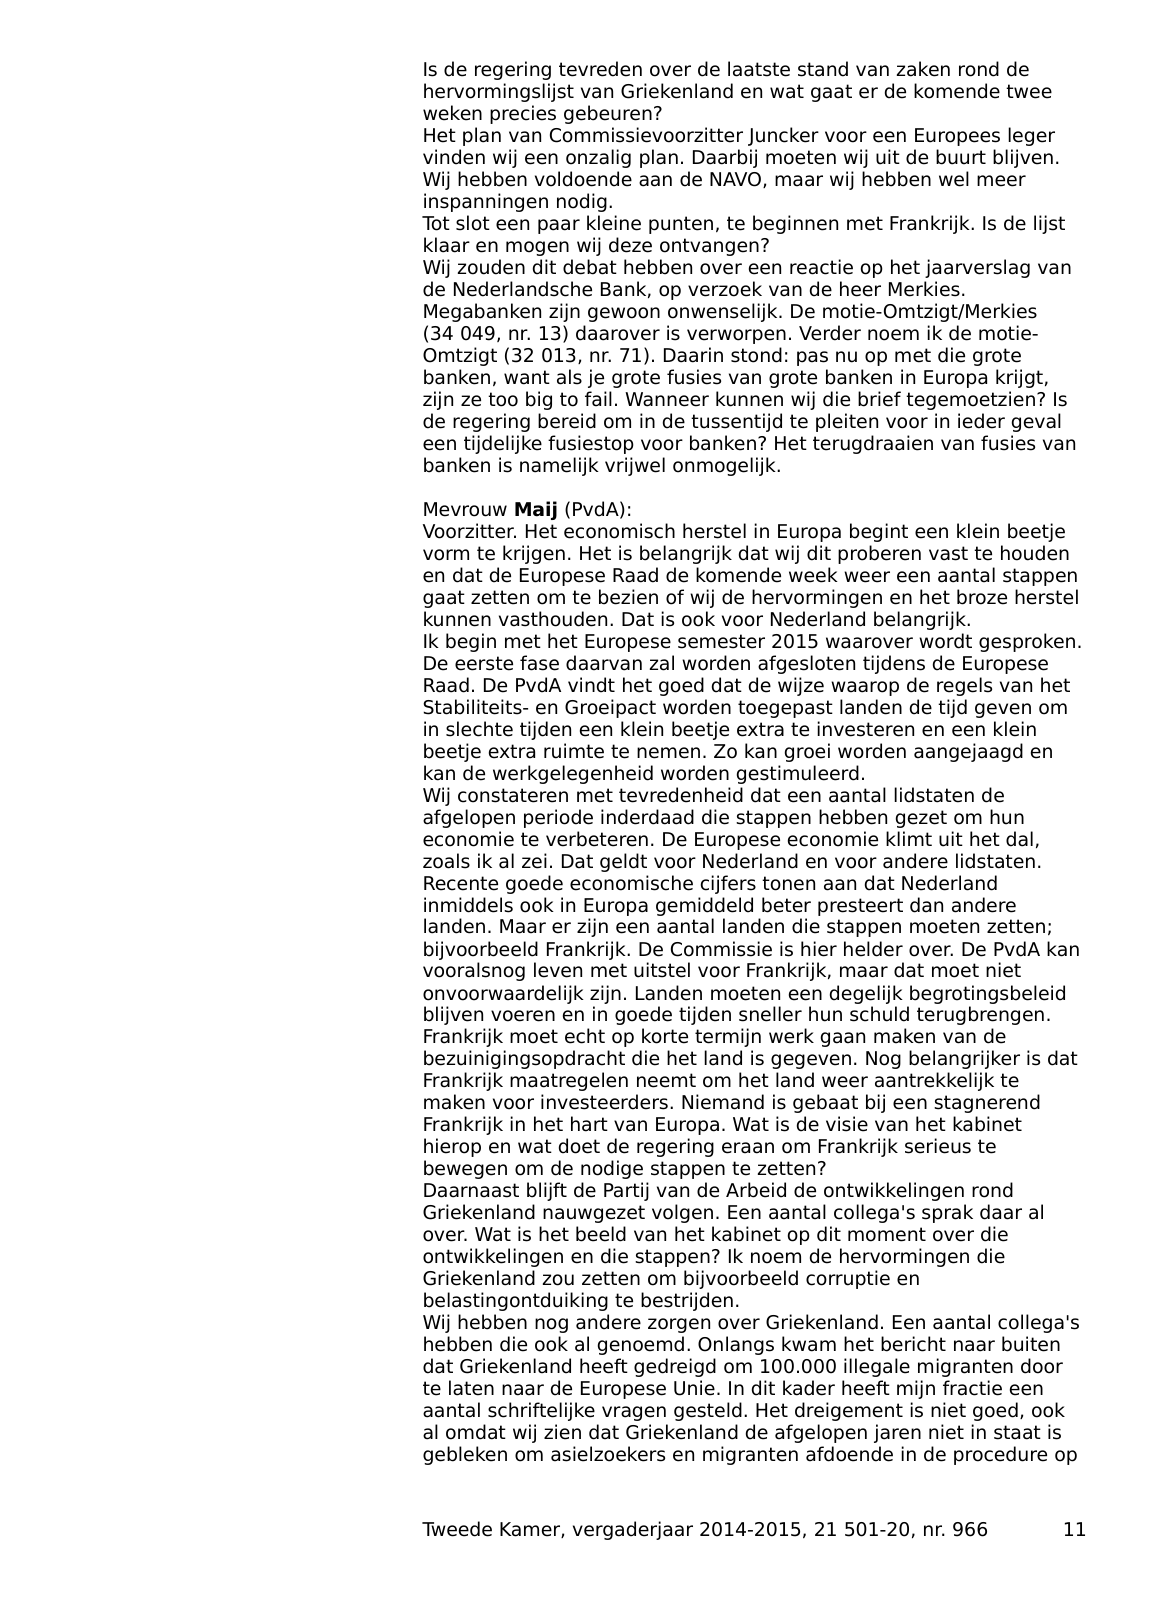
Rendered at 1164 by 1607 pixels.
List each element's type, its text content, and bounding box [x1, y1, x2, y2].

text Voorzitter. Het economisch herstel in Europa begint een klein beetje vorm te krijgen. Het is belangrijk dat wij dit proberen vast te houden en dat de Europese Raad de komende week weer een aantal stappen gaat zetten om te bezien of wij de hervormingen en het broze herstel kunnen vasthouden. Dat is ook voor Nederland belangrijk. [422, 521, 1087, 631]
text Is de regering tevreden over de laatste stand van zaken rond de hervormingslijst van Griekenland en wat gaat er de komende twee weken precies gebeuren? [422, 59, 1087, 125]
text Wij zouden dit debat hebben over een reactie op het jaarverslag van de Nederlandsche Bank, op verzoek van de heer Merkies. Megabanken zijn gewoon onwenselijk. De motie-Omtzigt/Merkies (34 049, nr. 13) daarover is verworpen. Verder noem ik de motie-Omtzigt (32 013, nr. 71). Daarin stond: pas nu op met die grote banken, want als je grote fusies van grote banken in Europa krijgt, zijn ze too big to fail. Wanneer kunnen wij die brief tegemoetzien? Is de regering bereid om in de tussentijd te pleiten voor in ieder geval een tijdelijke fusiestop voor banken? Het terugdraaien van fusies van banken is namelijk vrijwel onmogelijk. [422, 257, 1087, 477]
text Mevrouw Maij (PvdA): [422, 499, 1087, 521]
text Wij constateren met tevredenheid dat een aantal lidstaten de afgelopen periode inderdaad die stappen hebben gezet om hun economie te verbeteren. De Europese economie klimt uit het dal, zoals ik al zei. Dat geldt voor Nederland en voor andere lidstaten. Recente goede economische cijfers tonen aan dat Nederland inmiddels ook in Europa gemiddeld beter presteert dan andere landen. Maar er zijn een aantal landen die stappen moeten zetten; bijvoorbeeld Frankrijk. De Commissie is hier helder over. De PvdA kan vooralsnog leven met uitstel voor Frankrijk, maar dat moet niet onvoorwaardelijk zijn. Landen moeten een degelijk begrotingsbeleid blijven voeren en in goede tijden sneller hun schuld terugbrengen. Frankrijk moet echt op korte termijn werk gaan maken van de bezuinigingsopdracht die het land is gegeven. Nog belangrijker is dat Frankrijk maatregelen neemt om het land weer aantrekkelijk te maken voor investeerders. Niemand is gebaat bij een stagnerend Frankrijk in het hart van Europa. Wat is de visie van het kabinet hierop en wat doet de regering eraan om Frankrijk serieus te bewegen om de nodige stappen te zetten? [422, 784, 1087, 1180]
text Tot slot een paar kleine punten, te beginnen met Frankrijk. Is de lijst klaar en mogen wij deze ontvangen? [422, 213, 1087, 257]
text Wij hebben nog andere zorgen over Griekenland. Een aantal collega's hebben die ook al genoemd. Onlangs kwam het bericht naar buiten dat Griekenland heeft gedreigd om 100.000 illegale migranten door te laten naar de Europese Unie. In dit kader heeft mijn fractie een aantal schriftelijke vragen gesteld. Het dreigement is niet goed, ook al omdat wij zien dat Griekenland de afgelopen jaren niet in staat is gebleken om asielzoekers en migranten afdoende in de procedure op [422, 1312, 1087, 1466]
text Het plan van Commissievoorzitter Juncker voor een Europees leger vinden wij een onzalig plan. Daarbij moeten wij uit de buurt blijven. Wij hebben voldoende aan de NAVO, maar wij hebben wel meer inspanningen nodig. [422, 125, 1087, 213]
text Ik begin met het Europese semester 2015 waarover wordt gesproken. De eerste fase daarvan zal worden afgesloten tijdens de Europese Raad. De PvdA vindt het goed dat de wijze waarop de regels van het Stabiliteits- en Groeipact worden toegepast landen de tijd geven om in slechte tijden een klein beetje extra te investeren en een klein beetje extra ruimte te nemen. Zo kan groei worden aangejaagd en kan de werkgelegenheid worden gestimuleerd. [422, 631, 1087, 784]
text Daarnaast blijft de Partij van de Arbeid de ontwikkelingen rond Griekenland nauwgezet volgen. Een aantal collega's sprak daar al over. Wat is het beeld van het kabinet op dit moment over die ontwikkelingen en die stappen? Ik noem de hervormingen die Griekenland zou zetten om bijvoorbeeld corruptie en belastingontduiking te bestrijden. [422, 1180, 1087, 1312]
